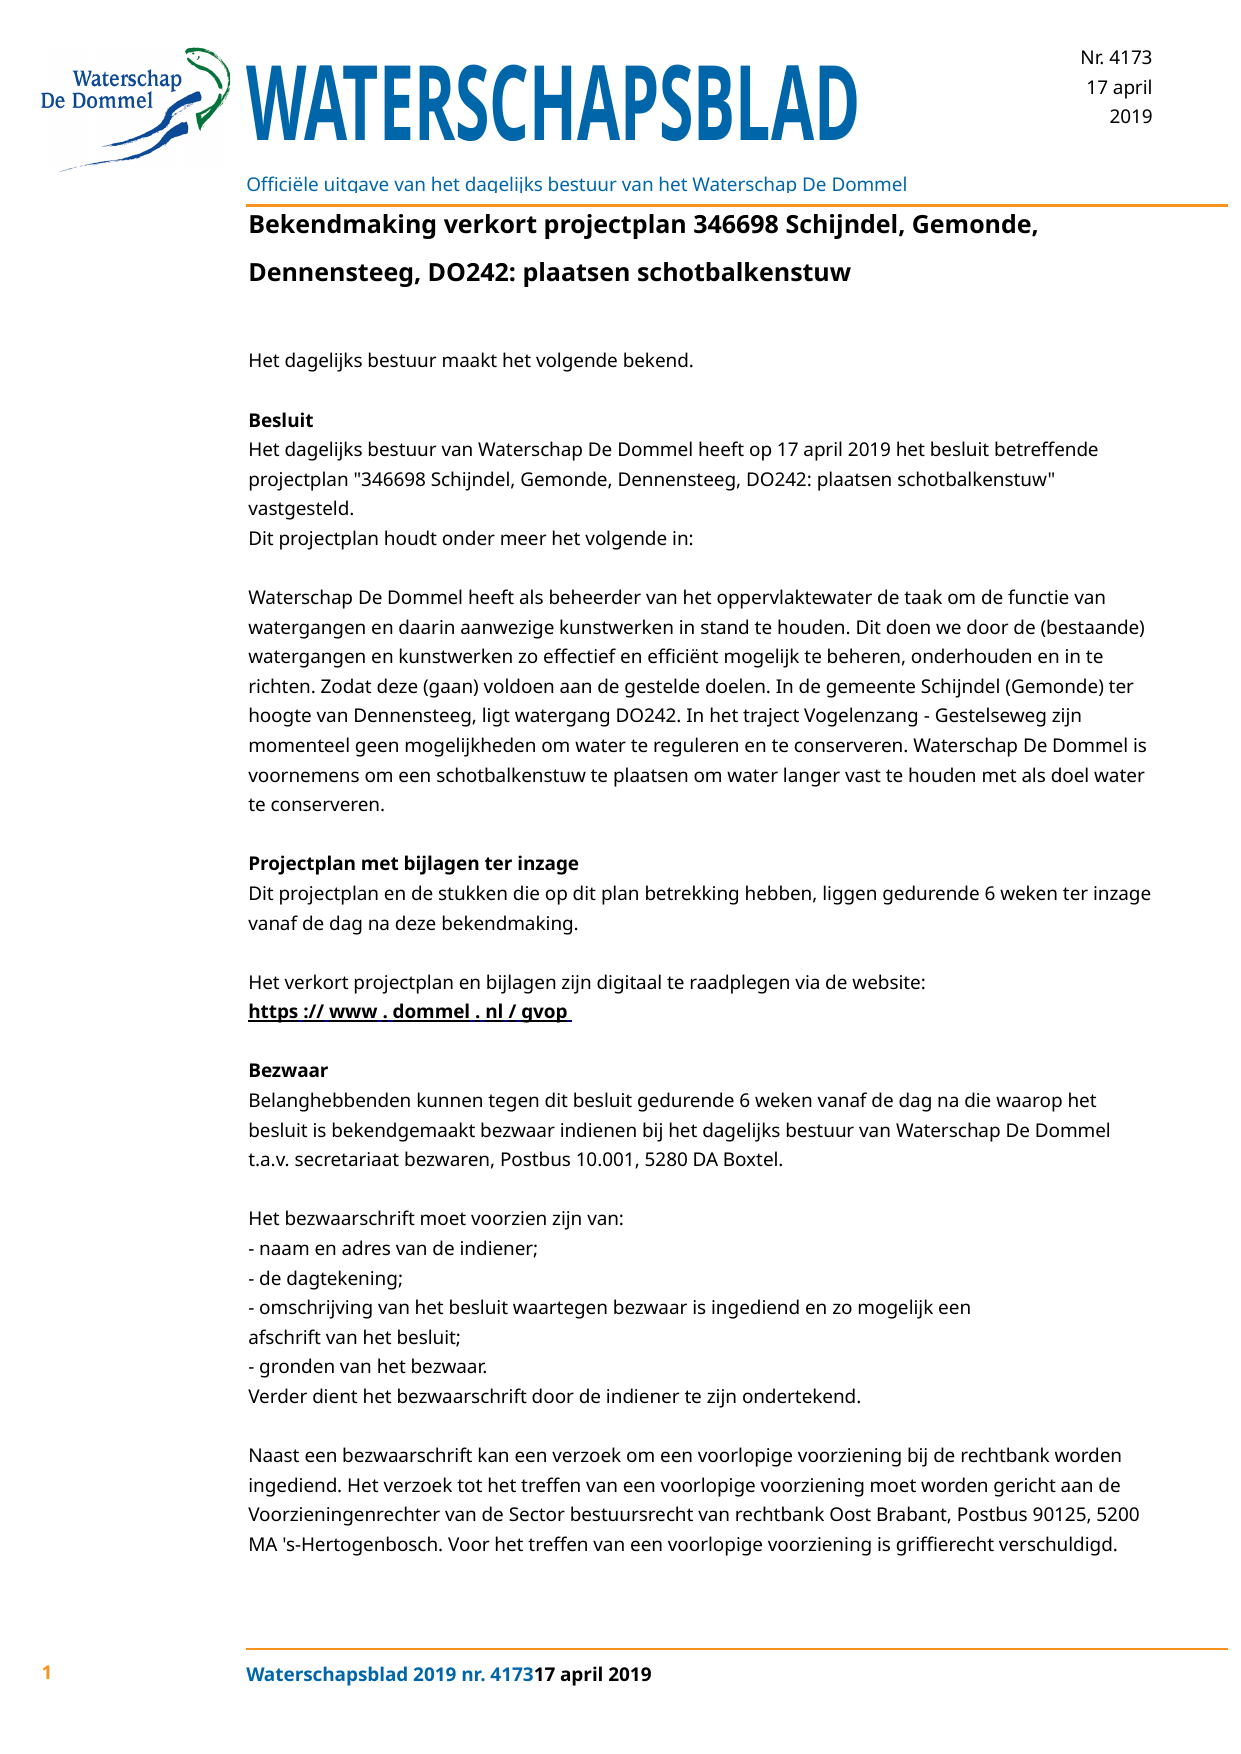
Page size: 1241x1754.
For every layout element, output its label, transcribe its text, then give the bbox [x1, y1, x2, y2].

table_header Het dagelijks bestuur maakt het volgende bekend. Besluit Het dagelijks bestuur van Waterschap De Dommel heeft op 17 april 2019 het besluit betreffende projectplan "346698 Schijndel, Gemonde, Dennensteeg, DO242: plaatsen schotbalkenstuw" vastgesteld. Dit projectplan houdt onder meer het volgende in: Waterschap De Dommel heeft als beheerder van het oppervlaktewater de taak om de functie van watergangen en daarin aanwezige kunstwerken in stand te houden. Dit doen we door de (bestaande) watergangen en kunstwerken zo effectief en efficiënt mogelijk te beheren, onderhouden en in te richten. Zodat deze (gaan) voldoen aan de gestelde doelen. In de gemeente Schijndel (Gemonde) ter hoogte van Dennensteeg, ligt watergang DO242. In het traject Vogelenzang ‑ Gestelseweg zijn momenteel geen mogelijkheden om water te reguleren en te conserveren. Waterschap De Dommel is voornemens om een schotbalkenstuw te plaatsen om water langer vast te houden met als doel water te conserveren. Projectplan met bijlagen ter inzage Dit projectplan en de stukken die op dit plan betrekking hebben, liggen gedurende 6 weken ter inzage vanaf de dag na deze bekendmaking. Het verkort projectplan en bijlagen zijn digitaal te raadplegen via de website: https :// www . dommel . nl / gvop Bezwaar Belanghebbenden kunnen tegen dit besluit gedurende 6 weken vanaf de dag na die waarop het besluit is bekendgemaakt bezwaar indienen bij het dagelijks bestuur van Waterschap De Dommel t.a.v. secretariaat bezwaren, Postbus 10.001, 5280 DA Boxtel. Het bezwaarschrift moet voorzien zijn van: ‑ naam en adres van de indiener; ‑ de dagtekening; ‑ omschrijving van het besluit waartegen bezwaar is ingediend en zo mogelijk een afschrift van het besluit; ‑ gronden van het bezwaar. Verder dient het bezwaarschrift door de indiener te zijn ondertekend. Naast een bezwaarschrift kan een verzoek om een voorlopige voorziening bij de rechtbank worden ingediend. Het verzoek tot het treffen van een voorlopige voorziening moet worden gericht aan de Voorzieningenrechter van de Sector bestuursrecht van rechtbank Oost Brabant, Postbus 90125, 5200 MA 's‑Hertogenbosch. Voor het treffen van een voorlopige voorziening is griffierecht verschuldigd. [248, 348, 1152, 1586]
picture [41, 47, 231, 172]
text Bekendmaking verkort projectplan 346698 Schijndel, Gemonde, Dennensteeg, DO242: plaatsen schotbalkenstuw [248, 207, 1152, 288]
